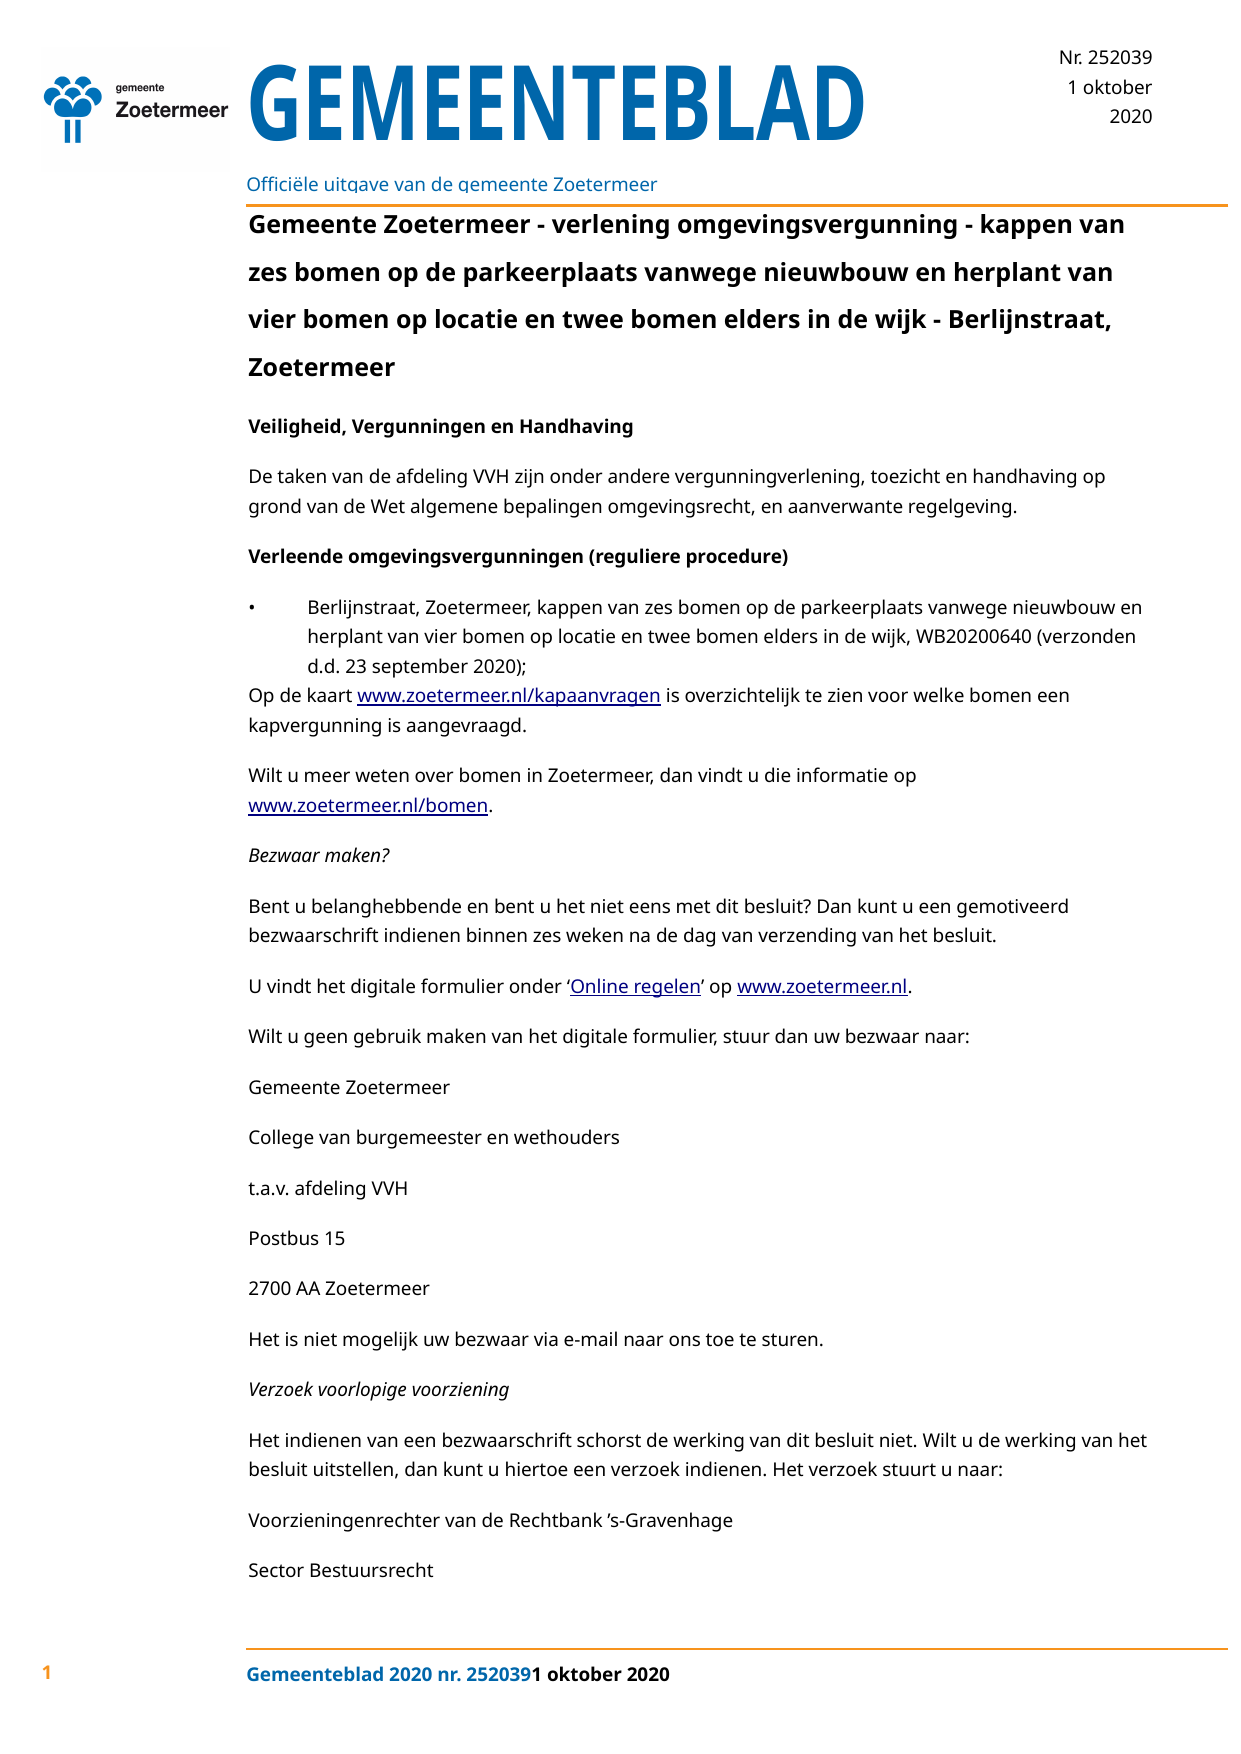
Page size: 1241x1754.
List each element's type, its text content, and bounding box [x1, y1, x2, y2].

text Wilt u geen gebruik maken van het digitale formulier, stuur dan uw bezwaar naar: [248, 1023, 1152, 1049]
text Wilt u meer weten over bomen in Zoetermeer, dan vindt u die informatie op www.zoetermeer.nl/bomen. [248, 763, 1152, 818]
text Postbus 15 [248, 1225, 1152, 1251]
list Berlijnstraat, Zoetermeer, kappen van zes bomen op de parkeerplaats vanwege nieuwbouw en herplant van vier bomen op locatie en twee bomen elders in de wijk, WB20200640 (verzonden d.d. 23 september 2020); [248, 594, 1152, 679]
text Bezwaar maken? [248, 843, 1152, 868]
text Verleende omgevingsvergunningen (reguliere procedure) [248, 543, 1152, 569]
text Op de kaart www.zoetermeer.nl/kapaanvragen is overzichtelijk te zien voor welke bomen een kapvergunning is aangevraagd. [248, 683, 1152, 738]
text U vindt het digitale formulier onder ‘Online regelen’ op www.zoetermeer.nl. [248, 973, 1152, 999]
text Het indienen van een bezwaarschrift schorst de werking van dit besluit niet. Wilt u de werking van het besluit uitstellen, dan kunt u hiertoe een verzoek indienen. Het verzoek stuurt u naar: [248, 1427, 1152, 1482]
text Veiligheid, Vergunningen en Handhaving [248, 413, 1152, 439]
text Het is niet mogelijk uw bezwaar via e-mail naar ons toe te sturen. [248, 1326, 1152, 1352]
text Sector Bestuursrecht [248, 1557, 1152, 1583]
picture [41, 47, 231, 172]
text Voorzieningenrechter van de Rechtbank ’s-Gravenhage [248, 1507, 1152, 1533]
text Gemeente Zoetermeer - verlening omgevingsvergunning - kappen van zes bomen op de parkeerplaats vanwege nieuwbouw en herplant van vier bomen op locatie en twee bomen elders in de wijk - Berlijnstraat, Zoetermeer [248, 207, 1152, 384]
text 2700 AA Zoetermeer [248, 1276, 1152, 1301]
text De taken van de afdeling VVH zijn onder andere vergunningverlening, toezicht en handhaving op grond van de Wet algemene bepalingen omgevingsrecht, en aanverwante regelgeving. [248, 463, 1152, 519]
text Gemeente Zoetermeer [248, 1074, 1152, 1100]
text College van burgemeester en wethouders [248, 1124, 1152, 1150]
text Verzoek voorlopige voorziening [248, 1376, 1152, 1402]
text Bent u belanghebbende en bent u het niet eens met dit besluit? Dan kunt u een gemotiveerd bezwaarschrift indienen binnen zes weken na de dag van verzending van het besluit. [248, 893, 1152, 948]
text t.a.v. afdeling VVH [248, 1175, 1152, 1201]
